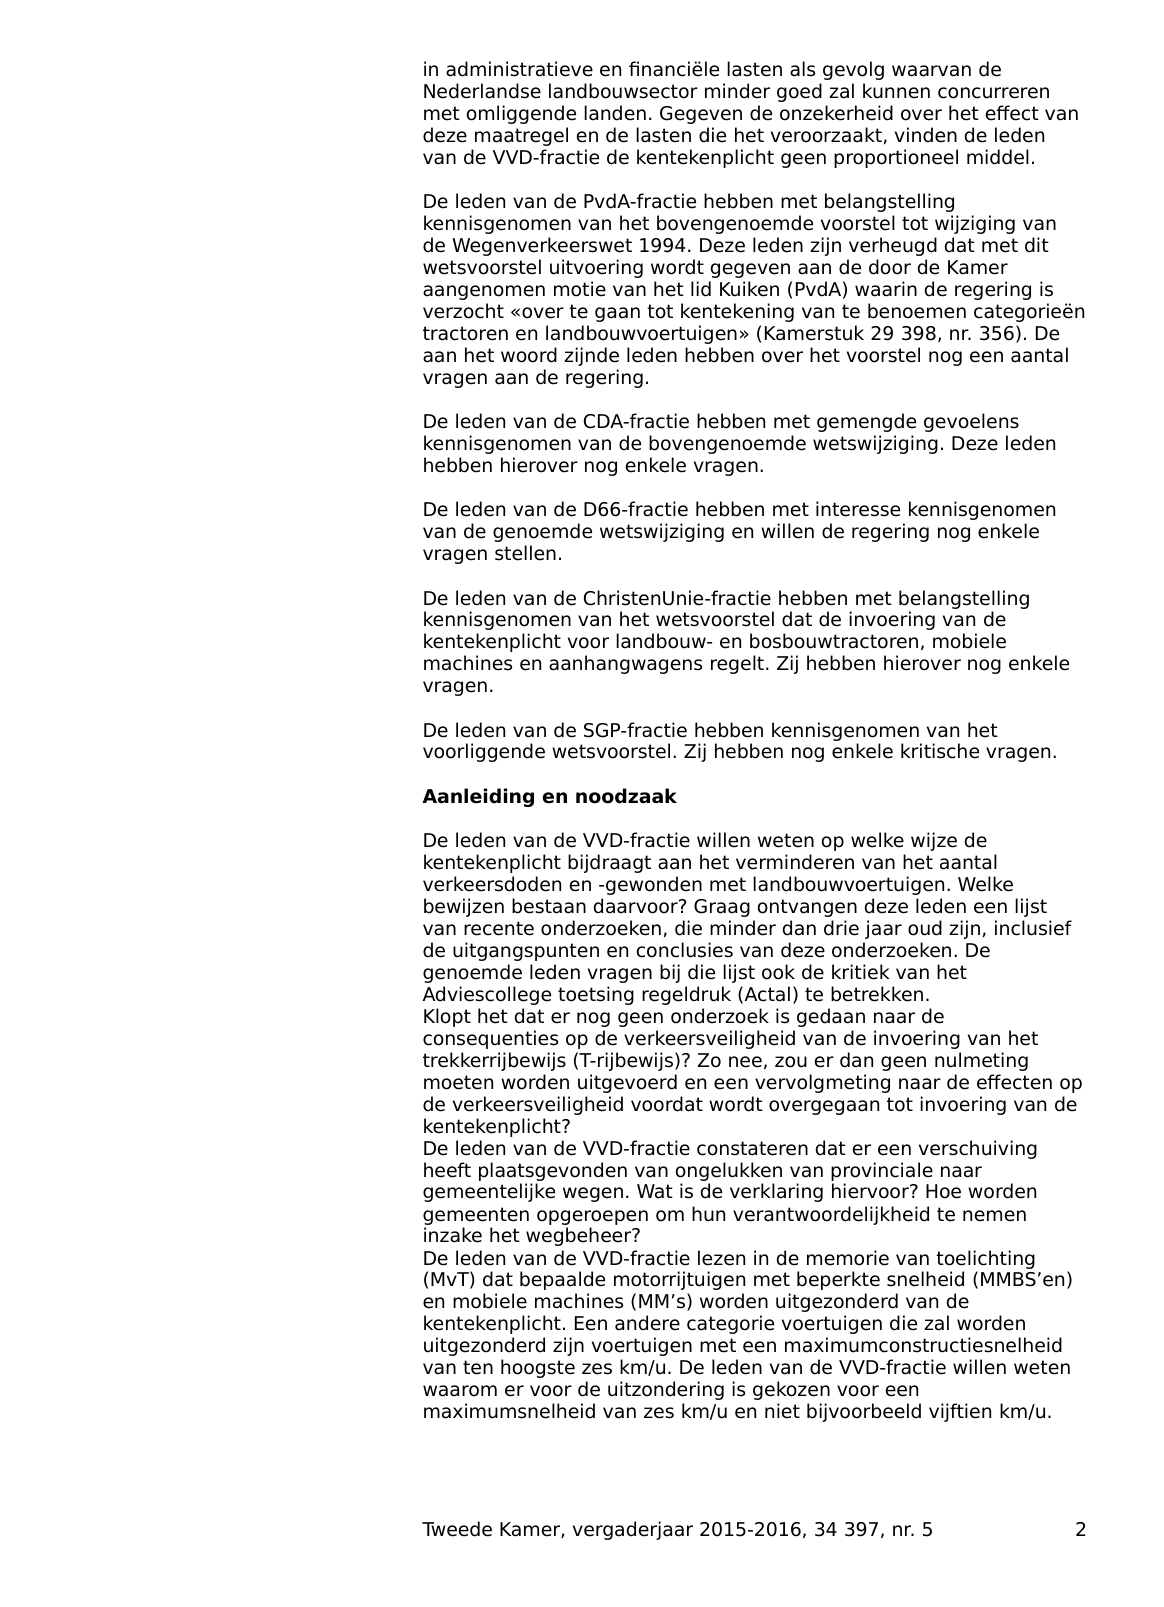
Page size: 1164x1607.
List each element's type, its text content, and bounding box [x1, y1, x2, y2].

text De leden van de VVD-fractie willen weten op welke wijze de kentekenplicht bijdraagt aan het verminderen van het aantal verkeersdoden en -gewonden met landbouwvoertuigen. Welke bewijzen bestaan daarvoor? Graag ontvangen deze leden een lijst van recente onderzoeken, die minder dan drie jaar oud zijn, inclusief de uitgangspunten en conclusies van deze onderzoeken. De genoemde leden vragen bij die lijst ook de kritiek van het Adviescollege toetsing regeldruk (Actal) te betrekken. [422, 830, 1087, 1006]
text Klopt het dat er nog geen onderzoek is gedaan naar de consequenties op de verkeersveiligheid van de invoering van het trekkerrijbewijs (T-rijbewijs)? Zo nee, zou er dan geen nulmeting moeten worden uitgevoerd en een vervolgmeting naar de effecten op de verkeersveiligheid voordat wordt overgegaan tot invoering van de kentekenplicht? [422, 1006, 1087, 1137]
text De leden van de SGP-fractie hebben kennisgenomen van het voorliggende wetsvoorstel. Zij hebben nog enkele kritische vragen. [422, 719, 1087, 763]
text De leden van de VVD-fractie lezen in de memorie van toelichting (MvT) dat bepaalde motorrijtuigen met beperkte snelheid (MMBS’en) en mobiele machines (MM’s) worden uitgezonderd van de kentekenplicht. Een andere categorie voertuigen die zal worden uitgezonderd zijn voertuigen met een maximumconstructiesnelheid van ten hoogste zes km/u. De leden van de VVD-fractie willen weten waarom er voor de uitzondering is gekozen voor een maximumsnelheid van zes km/u en niet bijvoorbeeld vijftien km/u. [422, 1247, 1087, 1423]
text De leden van de ChristenUnie-fractie hebben met belangstelling kennisgenomen van het wetsvoorstel dat de invoering van de kentekenplicht voor landbouw- en bosbouwtractoren, mobiele machines en aanhangwagens regelt. Zij hebben hierover nog enkele vragen. [422, 587, 1087, 697]
text De leden van de PvdA-fractie hebben met belangstelling kennisgenomen van het bovengenoemde voorstel tot wijziging van de Wegenverkeerswet 1994. Deze leden zijn verheugd dat met dit wetsvoorstel uitvoering wordt gegeven aan de door de Kamer aangenomen motie van het lid Kuiken (PvdA) waarin de regering is verzocht «over te gaan tot kentekening van te benoemen categorieën tractoren en landbouwvoertuigen» (Kamerstuk 29 398, nr. 356). De aan het woord zijnde leden hebben over het voorstel nog een aantal vragen aan de regering. [422, 191, 1087, 389]
subtitle Aanleiding en noodzaak [422, 786, 1087, 808]
text De leden van de CDA-fractie hebben met gemengde gevoelens kennisgenomen van de bovengenoemde wetswijziging. Deze leden hebben hierover nog enkele vragen. [422, 411, 1087, 477]
text in administratieve en financiële lasten als gevolg waarvan de Nederlandse landbouwsector minder goed zal kunnen concurreren met omliggende landen. Gegeven de onzekerheid over het effect van deze maatregel en de lasten die het veroorzaakt, vinden de leden van de VVD-fractie de kentekenplicht geen proportioneel middel. [422, 59, 1087, 169]
text De leden van de VVD-fractie constateren dat er een verschuiving heeft plaatsgevonden van ongelukken van provinciale naar gemeentelijke wegen. Wat is de verklaring hiervoor? Hoe worden gemeenten opgeroepen om hun verantwoordelijkheid te nemen inzake het wegbeheer? [422, 1137, 1087, 1247]
text De leden van de D66-fractie hebben met interesse kennisgenomen van de genoemde wetswijziging en willen de regering nog enkele vragen stellen. [422, 499, 1087, 565]
